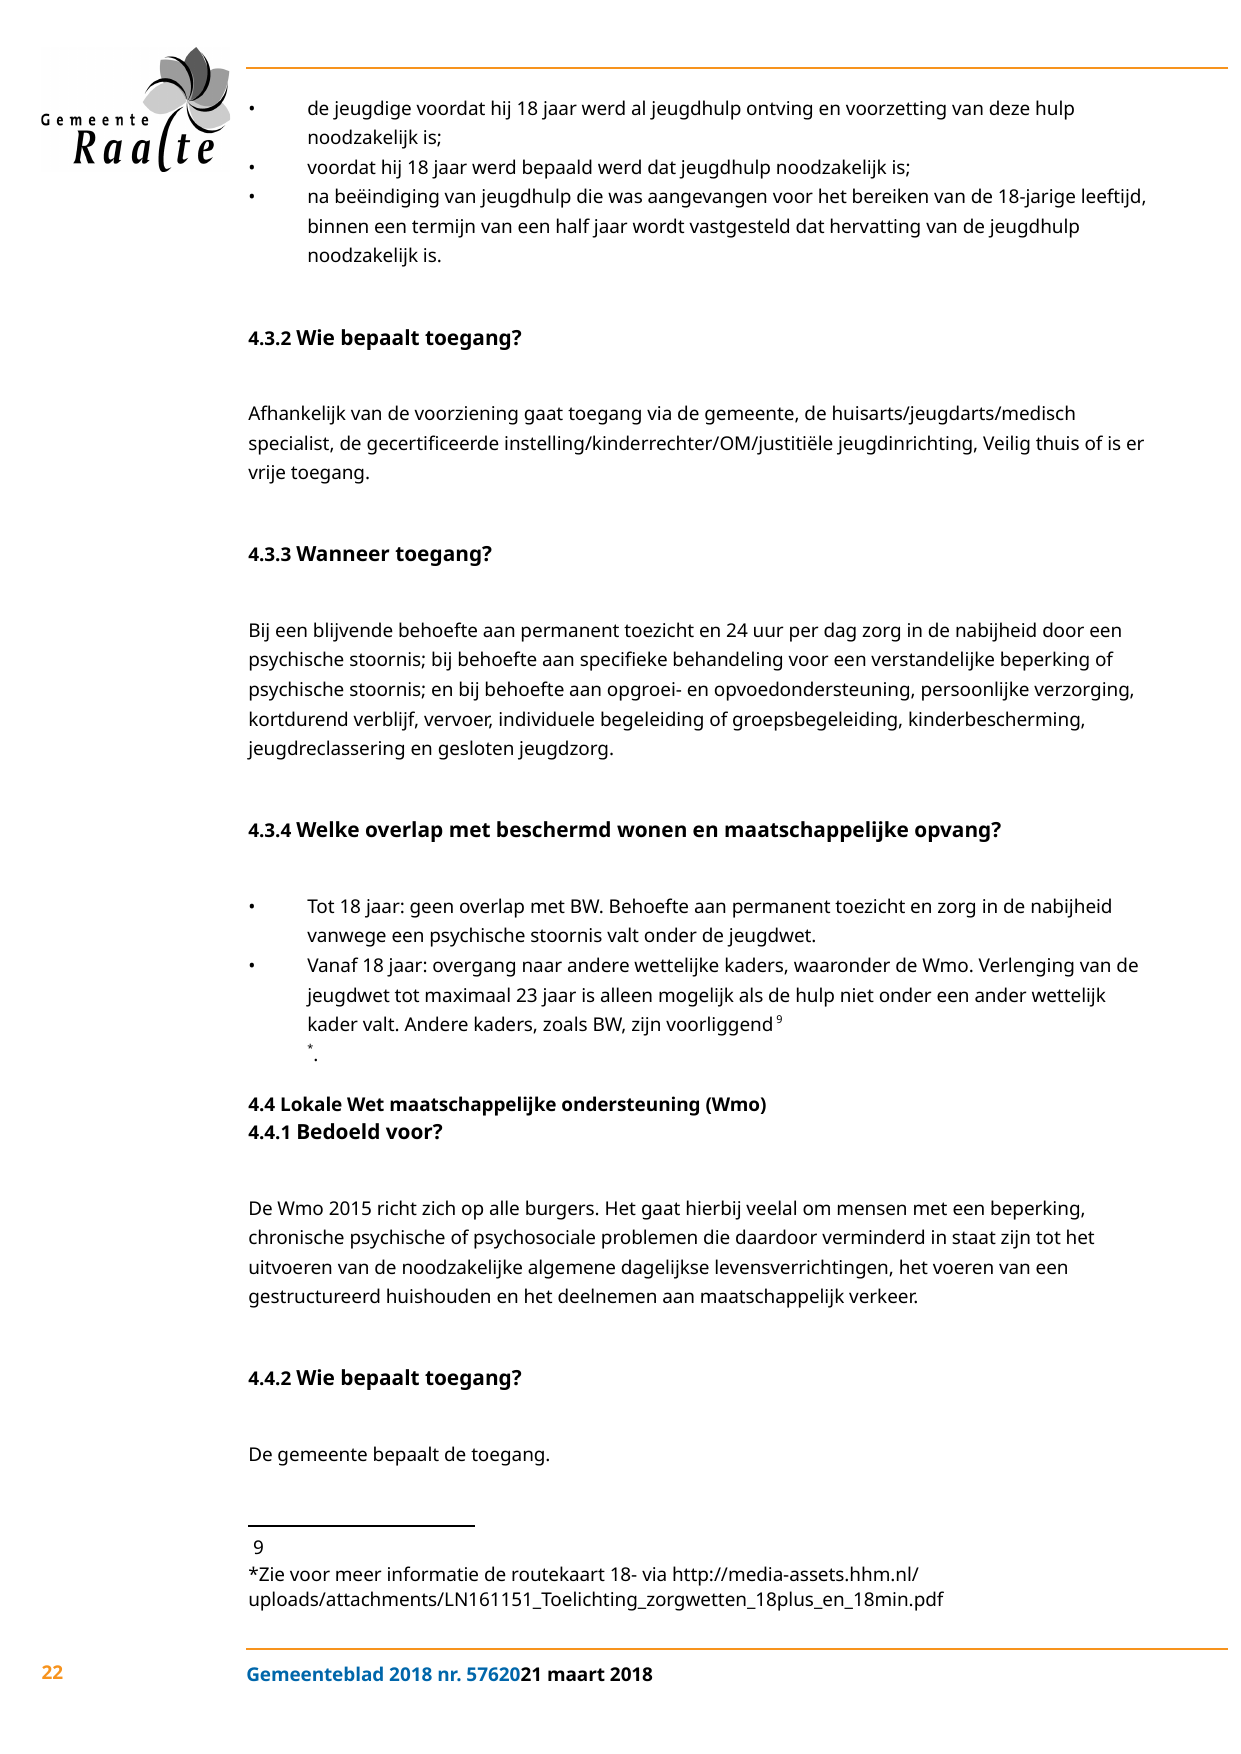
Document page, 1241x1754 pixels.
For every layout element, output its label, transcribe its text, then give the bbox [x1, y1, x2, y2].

text De gemeente bepaalt de toegang. [248, 1441, 1152, 1467]
text Bij een blijvende behoefte aan permanent toezicht en 24 uur per dag zorg in de nabijheid door een psychische stoornis; bij behoefte aan specifieke behandeling voor een verstandelijke beperking of psychische stoornis; en bij behoefte aan opgroei- en opvoedondersteuning, persoonlijke verzorging, kortdurend verblijf, vervoer, individuele begeleiding of groepsbegeleiding, kinderbescherming, jeugdreclassering en gesloten jeugdzorg. [248, 617, 1152, 761]
list . [248, 1041, 1152, 1067]
text 4.4.1 Bedoeld voor? [248, 1117, 1152, 1145]
picture [41, 47, 231, 172]
list na beëindiging van jeugdhulp die was aangevangen voor het bereiken van de 18-jarige leeftijd, binnen een termijn van een half jaar wordt vastgesteld dat hervatting van de jeugdhulp noodzakelijk is. [248, 183, 1152, 268]
list Vanaf 18 jaar: overgang naar andere wettelijke kaders, waaronder de Wmo. Verlenging van de jeugdwet tot maximaal 23 jaar is alleen mogelijk als de hulp niet onder een ander wettelijk kader valt. Andere kaders, zoals BW, zijn voorliggend [248, 952, 1152, 1037]
list Tot 18 jaar: geen overlap met BW. Behoefte aan permanent toezicht en zorg in de nabijheid vanwege een psychische stoornis valt onder de jeugdwet. [248, 893, 1152, 948]
text De Wmo 2015 richt zich op alle burgers. Het gaat hierbij veelal om mensen met een beperking, chronische psychische of psychosociale problemen die daardoor verminderd in staat zijn tot het uitvoeren van de noodzakelijke algemene dagelijkse levensverrichtingen, het voeren van een gestructureerd huishouden en het deelnemen aan maatschappelijk verkeer. [248, 1195, 1152, 1309]
list de jeugdige voordat hij 18 jaar werd al jeugdhulp ontving en voorzetting van deze hulp noodzakelijk is; [248, 95, 1152, 150]
text 4.3.2 Wie bepaalt toegang? [248, 323, 1152, 351]
text 4.4.2 Wie bepaalt toegang? [248, 1363, 1152, 1392]
text Afhankelijk van de voorziening gaat toegang via de gemeente, de huisarts/jeugdarts/medisch specialist, de gecertificeerde instelling/kinderrechter/OM/justitiële jeugdinrichting, Veilig thuis of is er vrije toegang. [248, 400, 1152, 485]
list voordat hij 18 jaar werd bepaald werd dat jeugdhulp noodzakelijk is; [248, 154, 1152, 180]
list Zie voor meer informatie de routekaart 18- via http://media-assets.hhm.nl/ uploads/attachments/LN161151_Toelichting_zorgwetten_18plus_en_18min.pdf [248, 1561, 1152, 1612]
text 4.3.3 Wanneer toegang? [248, 539, 1152, 568]
text 4.4 Lokale Wet maatschappelijke ondersteuning (Wmo) [248, 1091, 1152, 1117]
text 4.3.4 Welke overlap met beschermd wonen en maatschappelijke opvang? [248, 815, 1152, 844]
